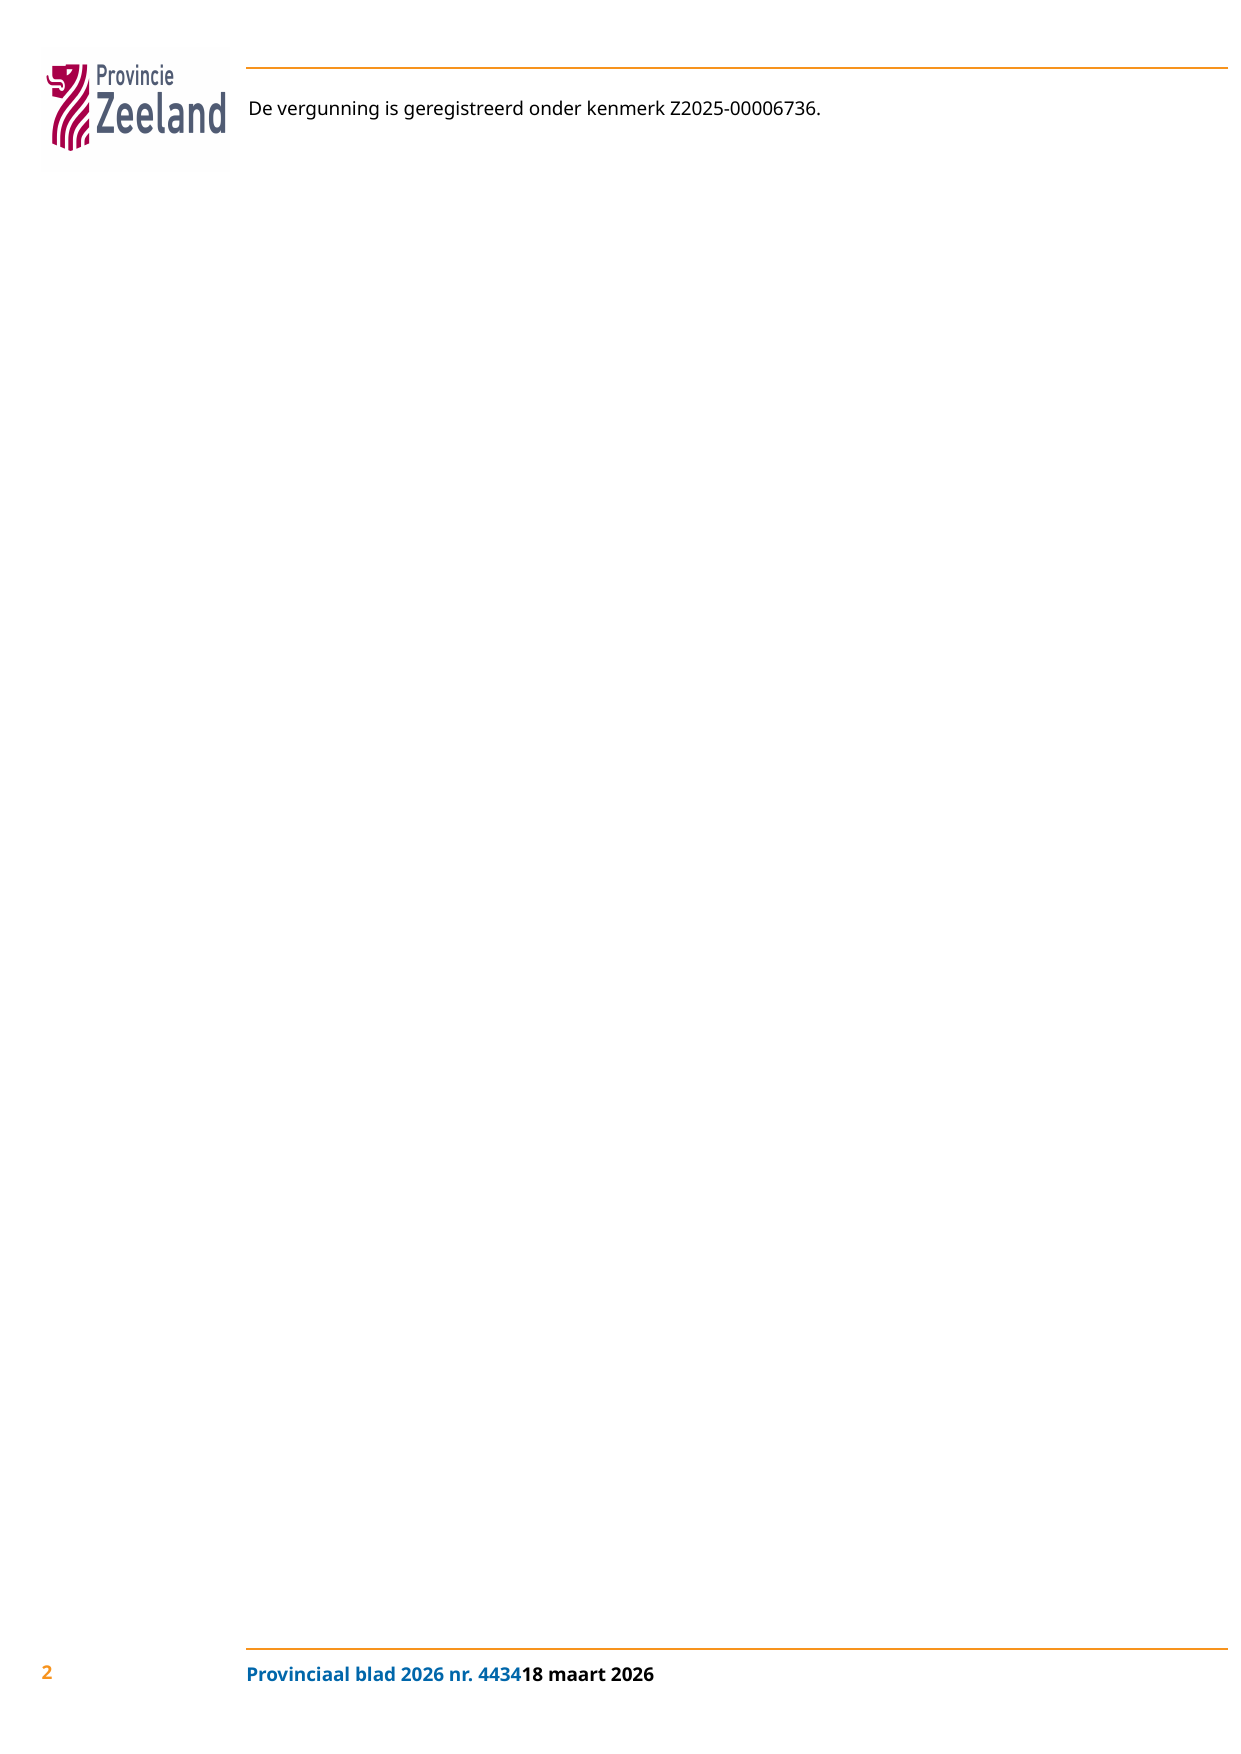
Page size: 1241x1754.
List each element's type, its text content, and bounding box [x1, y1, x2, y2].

text De vergunning is geregistreerd onder kenmerk Z2025-00006736. [248, 95, 1152, 121]
picture [41, 47, 231, 172]
